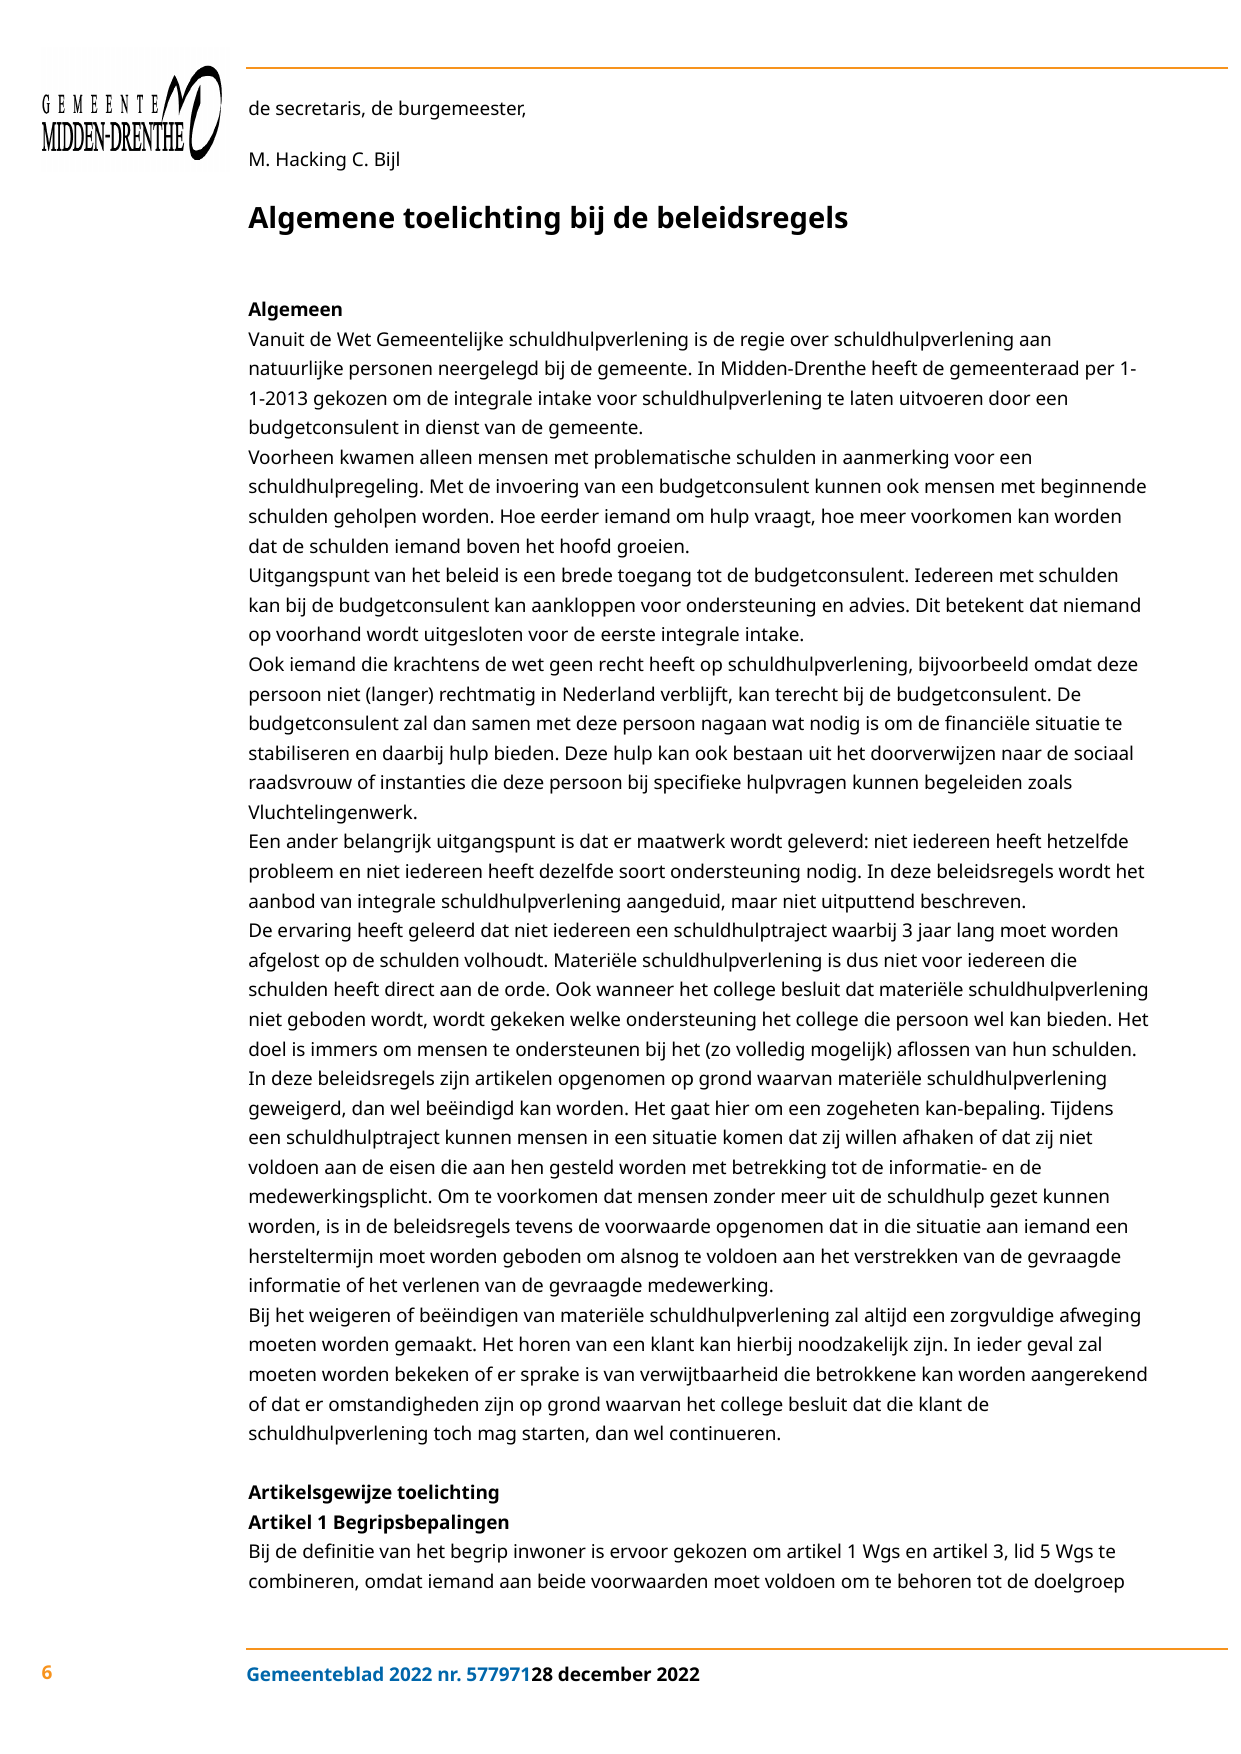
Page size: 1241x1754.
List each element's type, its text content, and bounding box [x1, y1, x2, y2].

text Bij het weigeren of beëindigen van materiële schuldhulpverlening zal altijd een zorgvuldige afweging moeten worden gemaakt. Het horen van een klant kan hierbij noodzakelijk zijn. In ieder geval zal moeten worden bekeken of er sprake is van verwijtbaarheid die betrokkene kan worden aangerekend of dat er omstandigheden zijn op grond waarvan het college besluit dat die klant de schuldhulpverlening toch mag starten, dan wel continueren. [248, 1302, 1152, 1446]
text Artikelsgewijze toelichting [248, 1479, 1152, 1505]
text In deze beleidsregels zijn artikelen opgenomen op grond waarvan materiële schuldhulpverlening geweigerd, dan wel beëindigd kan worden. Het gaat hier om een zogeheten kan-bepaling. Tijdens een schuldhulptraject kunnen mensen in een situatie komen dat zij willen afhaken of dat zij niet voldoen aan de eisen die aan hen gesteld worden met betrekking tot de informatie- en de medewerkingsplicht. Om te voorkomen dat mensen zonder meer uit de schuldhulp gezet kunnen worden, is in de beleidsregels tevens de voorwaarde opgenomen dat in die situatie aan iemand een hersteltermijn moet worden geboden om alsnog te voldoen aan het verstrekken van de gevraagde informatie of het verlenen van de gevraagde medewerking. [248, 1065, 1152, 1298]
text Algemeen [248, 296, 1152, 322]
text de secretaris, de burgemeester, [248, 95, 1152, 121]
text Een ander belangrijk uitgangspunt is dat er maatwerk wordt geleverd: niet iedereen heeft hetzelfde probleem en niet iedereen heeft dezelfde soort ondersteuning nodig. In deze beleidsregels wordt het aanbod van integrale schuldhulpverlening aangeduid, maar niet uitputtend beschreven. [248, 829, 1152, 913]
text Uitgangspunt van het beleid is een brede toegang tot de budgetconsulent. Iedereen met schulden kan bij de budgetconsulent kan aankloppen voor ondersteuning en advies. Dit betekent dat niemand op voorhand wordt uitgesloten voor de eerste integrale intake. [248, 562, 1152, 647]
text Ook iemand die krachtens de wet geen recht heeft op schuldhulpverlening, bijvoorbeeld omdat deze persoon niet (langer) rechtmatig in Nederland verblijft, kan terecht bij de budgetconsulent. De budgetconsulent zal dan samen met deze persoon nagaan wat nodig is om de financiële situatie te stabiliseren en daarbij hulp bieden. Deze hulp kan ook bestaan uit het doorverwijzen naar de sociaal raadsvrouw of instanties die deze persoon bij specifieke hulpvragen kunnen begeleiden zoals Vluchtelingenwerk. [248, 651, 1152, 825]
text M. Hacking C. Bijl [248, 146, 1152, 172]
text Vanuit de Wet Gemeentelijke schuldhulpverlening is de regie over schuldhulpverlening aan natuurlijke personen neergelegd bij de gemeente. In Midden-Drenthe heeft de gemeenteraad per 1-1-2013 gekozen om de integrale intake voor schuldhulpverlening te laten uitvoeren door een budgetconsulent in dienst van de gemeente. [248, 326, 1152, 440]
picture [41, 47, 231, 172]
text Artikel 1 Begripsbepalingen [248, 1509, 1152, 1535]
text Voorheen kwamen alleen mensen met problematische schulden in aanmerking voor een schuldhulpregeling. Met de invoering van een budgetconsulent kunnen ook mensen met beginnende schulden geholpen worden. Hoe eerder iemand om hulp vraagt, hoe meer voorkomen kan worden dat de schulden iemand boven het hoofd groeien. [248, 444, 1152, 558]
text Bij de definitie van het begrip inwoner is ervoor gekozen om artikel 1 Wgs en artikel 3, lid 5 Wgs te combineren, omdat iemand aan beide voorwaarden moet voldoen om te behoren tot de doelgroep [248, 1539, 1152, 1594]
text Algemene toelichting bij de beleidsregels [248, 198, 1152, 237]
text De ervaring heeft geleerd dat niet iedereen een schuldhulptraject waarbij 3 jaar lang moet worden afgelost op de schulden volhoudt. Materiële schuldhulpverlening is dus niet voor iedereen die schulden heeft direct aan de orde. Ook wanneer het college besluit dat materiële schuldhulpverlening niet geboden wordt, wordt gekeken welke ondersteuning het college die persoon wel kan bieden. Het doel is immers om mensen te ondersteunen bij het (zo volledig mogelijk) aflossen van hun schulden. [248, 917, 1152, 1061]
